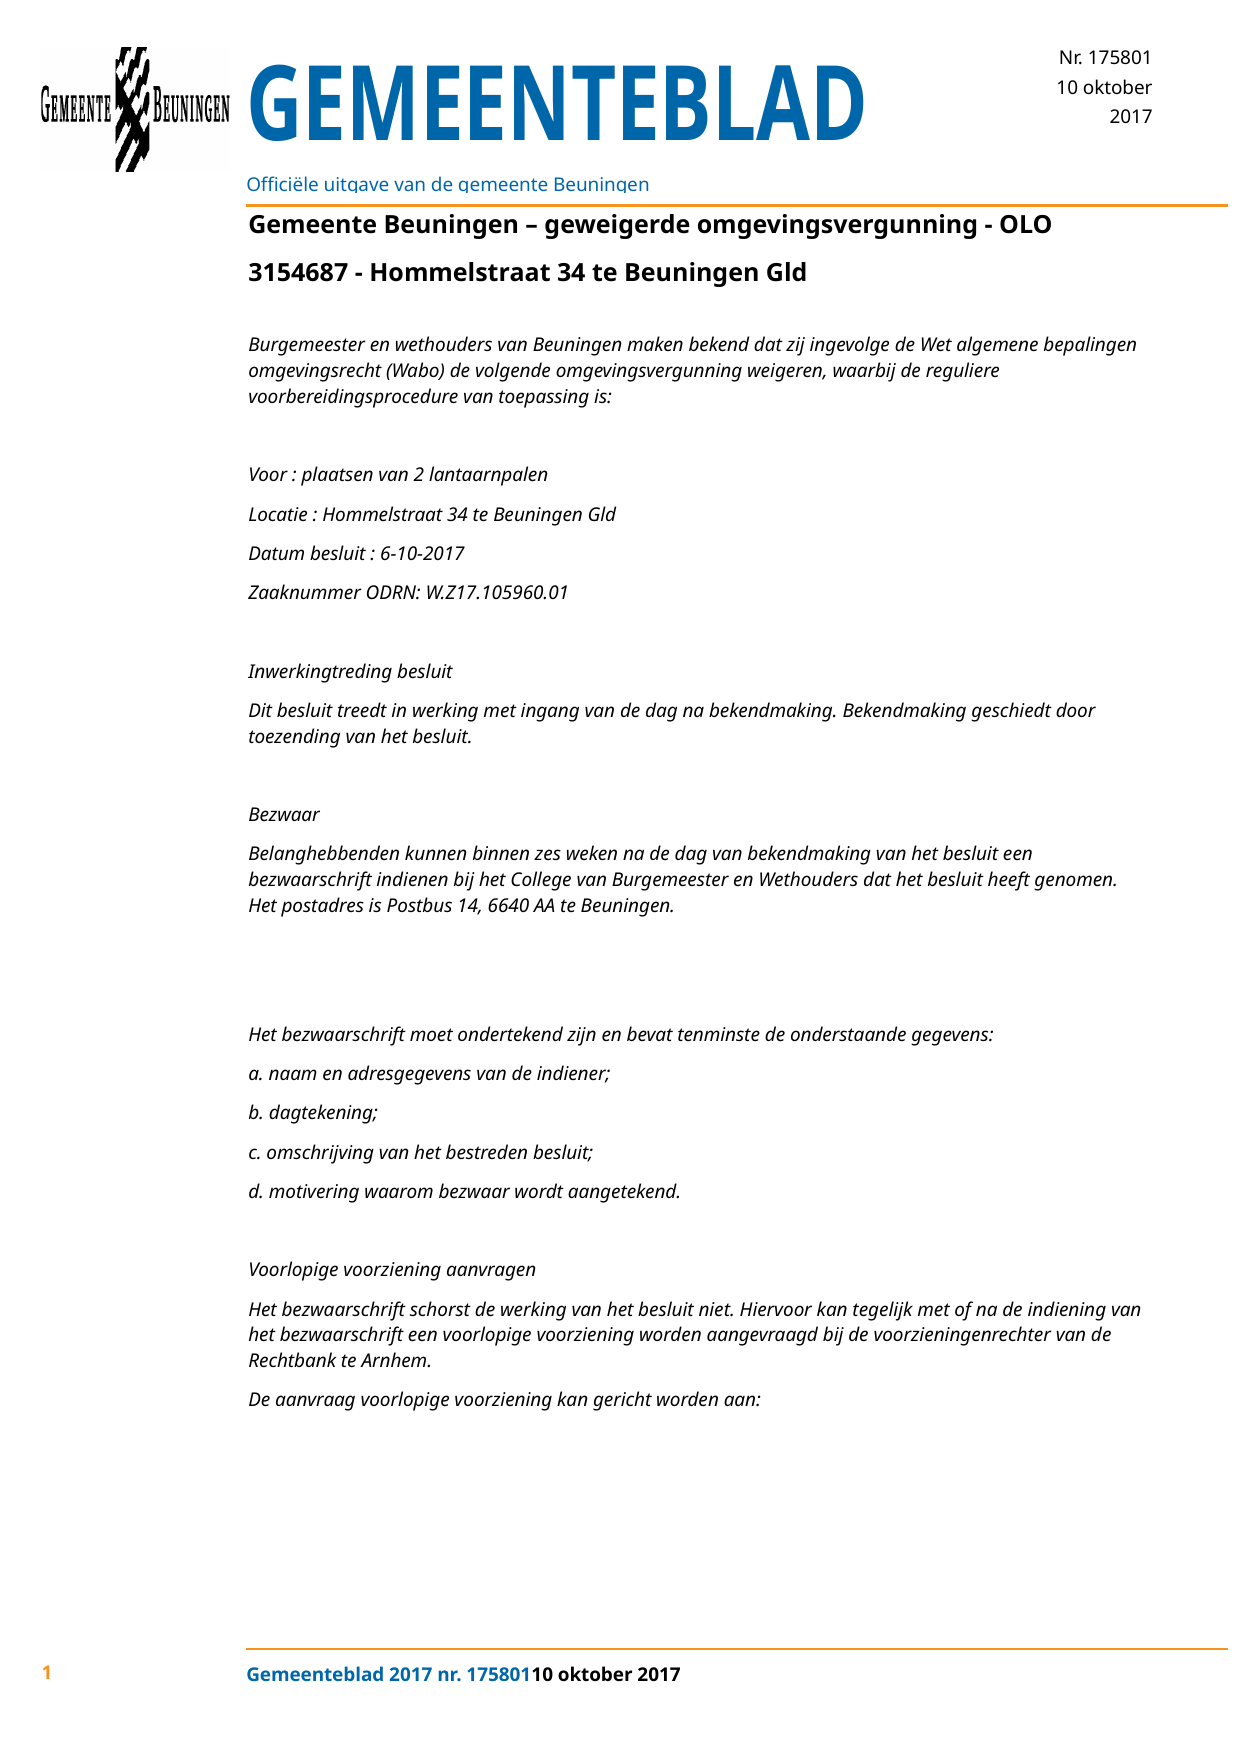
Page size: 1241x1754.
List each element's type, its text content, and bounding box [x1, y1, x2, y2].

text De aanvraag voorlopige voorziening kan gericht worden aan: [248, 1387, 1152, 1412]
text Het bezwaarschrift moet ondertekend zijn en bevat tenminste de onderstaande gegevens: [248, 1021, 1152, 1047]
text Bezwaar [248, 801, 1152, 827]
text Voorlopige voorziening aanvragen [248, 1257, 1152, 1282]
text d. motivering waarom bezwaar wordt aangetekend. [248, 1178, 1152, 1204]
text Dit besluit treedt in werking met ingang van de dag na bekendmaking. Bekendmaking geschiedt door toezending van het besluit. [248, 697, 1152, 748]
text Burgemeester en wethouders van Beuningen maken bekend dat zij ingevolge de Wet algemene bepalingen omgevingsrecht (Wabo) de volgende omgevingsvergunning weigeren, waarbij de reguliere voorbereidingsprocedure van toepassing is: [248, 331, 1152, 409]
text b. dagtekening; [248, 1099, 1152, 1125]
text Het bezwaarschrift schorst de werking van het besluit niet. Hiervoor kan tegelijk met of na de indiening van het bezwaarschrift een voorlopige voorziening worden aangevraagd bij de voorzieningenrechter van de Rechtbank te Arnhem. [248, 1296, 1152, 1373]
text Datum besluit : 6-10-2017 [248, 540, 1152, 566]
text Zaaknummer ODRN: W.Z17.105960.01 [248, 579, 1152, 605]
text c. omschrijving van het bestreden besluit; [248, 1139, 1152, 1164]
text Inwerkingtreding besluit [248, 658, 1152, 683]
text Voor : plaatsen van 2 lantaarnpalen [248, 461, 1152, 487]
text Belanghebbenden kunnen binnen zes weken na de dag van bekendmaking van het besluit een bezwaarschrift indienen bij het College van Burgemeester en Wethouders dat het besluit heeft genomen. Het postadres is Postbus 14, 6640 AA te Beuningen. [248, 841, 1152, 918]
text a. naam en adresgegevens van de indiener; [248, 1060, 1152, 1086]
text Locatie : Hommelstraat 34 te Beuningen Gld [248, 501, 1152, 526]
picture [41, 47, 231, 172]
text Gemeente Beuningen – geweigerde omgevingsvergunning - OLO 3154687 - Hommelstraat 34 te Beuningen Gld [248, 207, 1152, 288]
